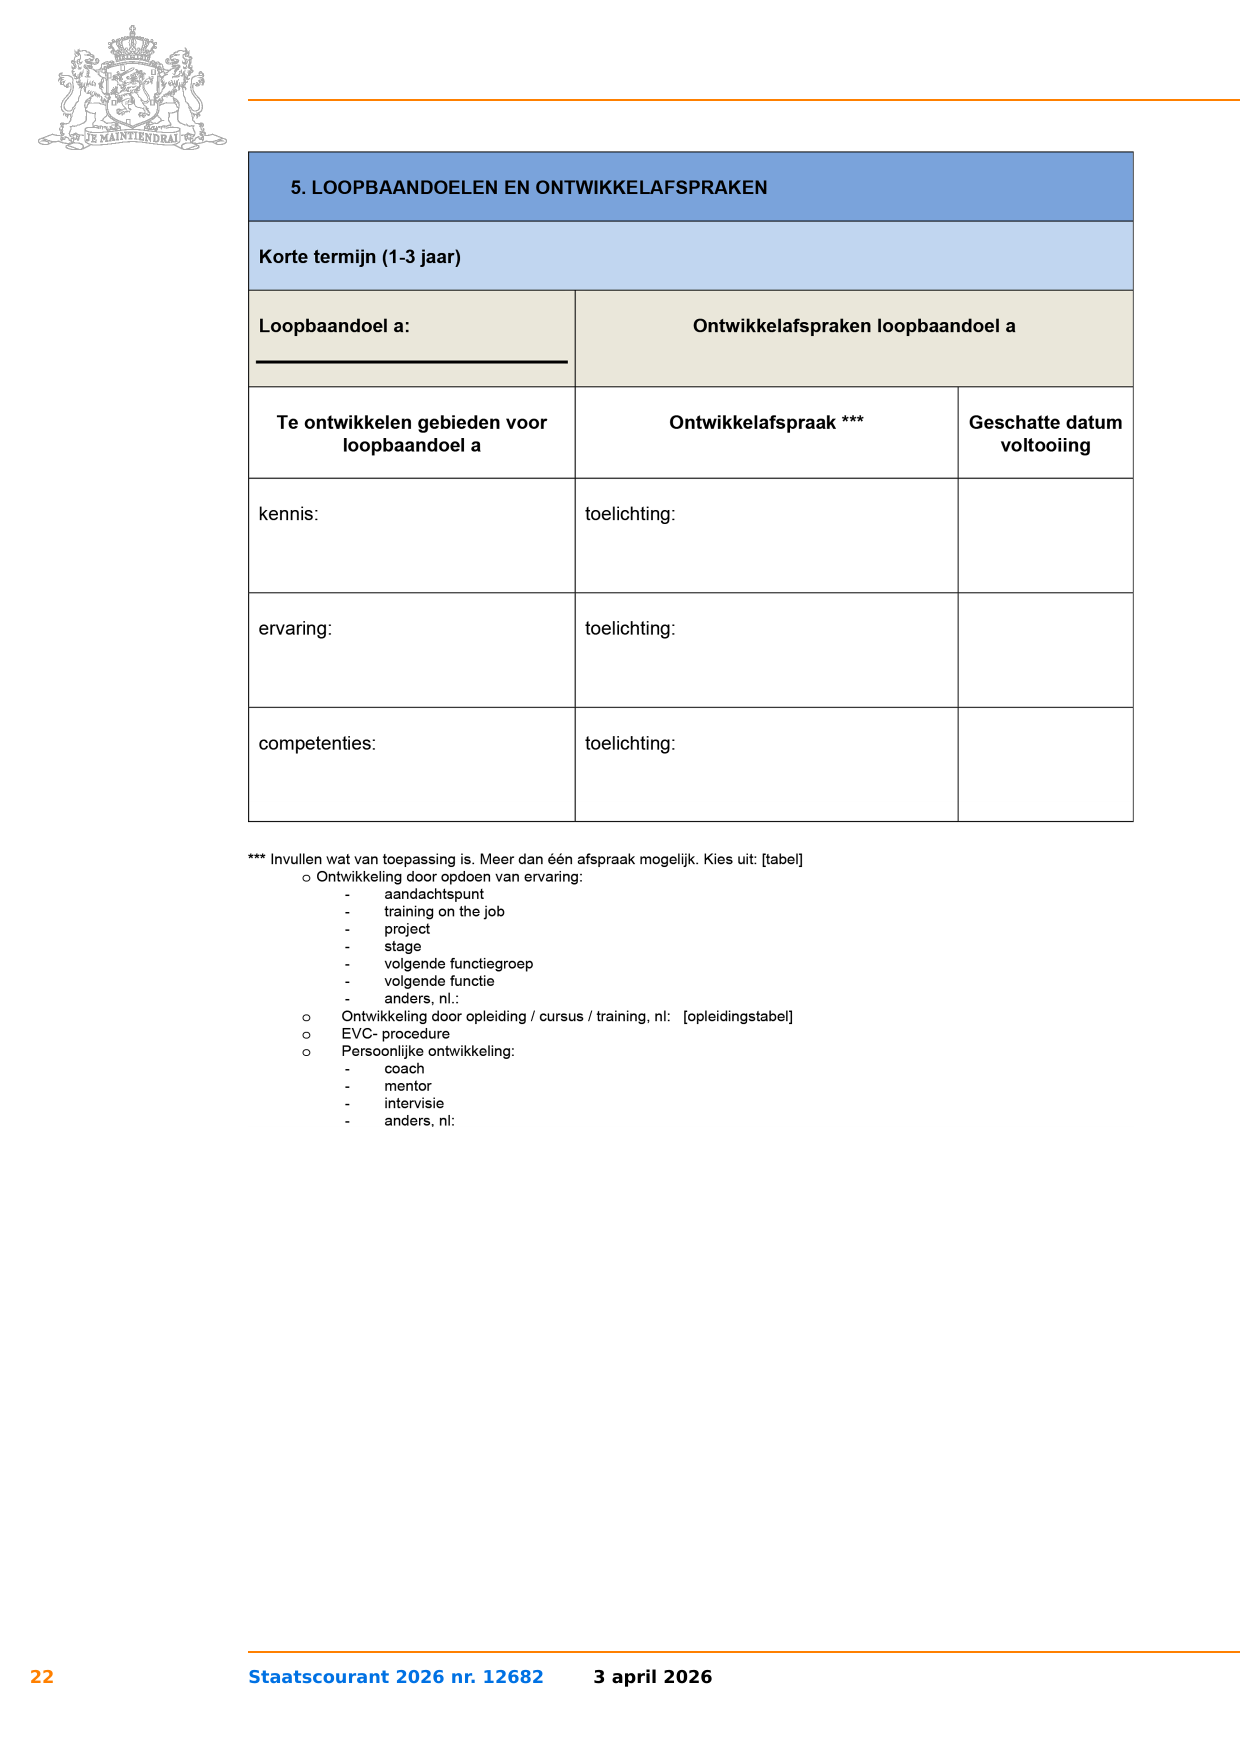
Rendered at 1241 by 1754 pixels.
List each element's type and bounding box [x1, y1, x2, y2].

picture [38, 25, 227, 150]
picture [248, 151, 1134, 1127]
